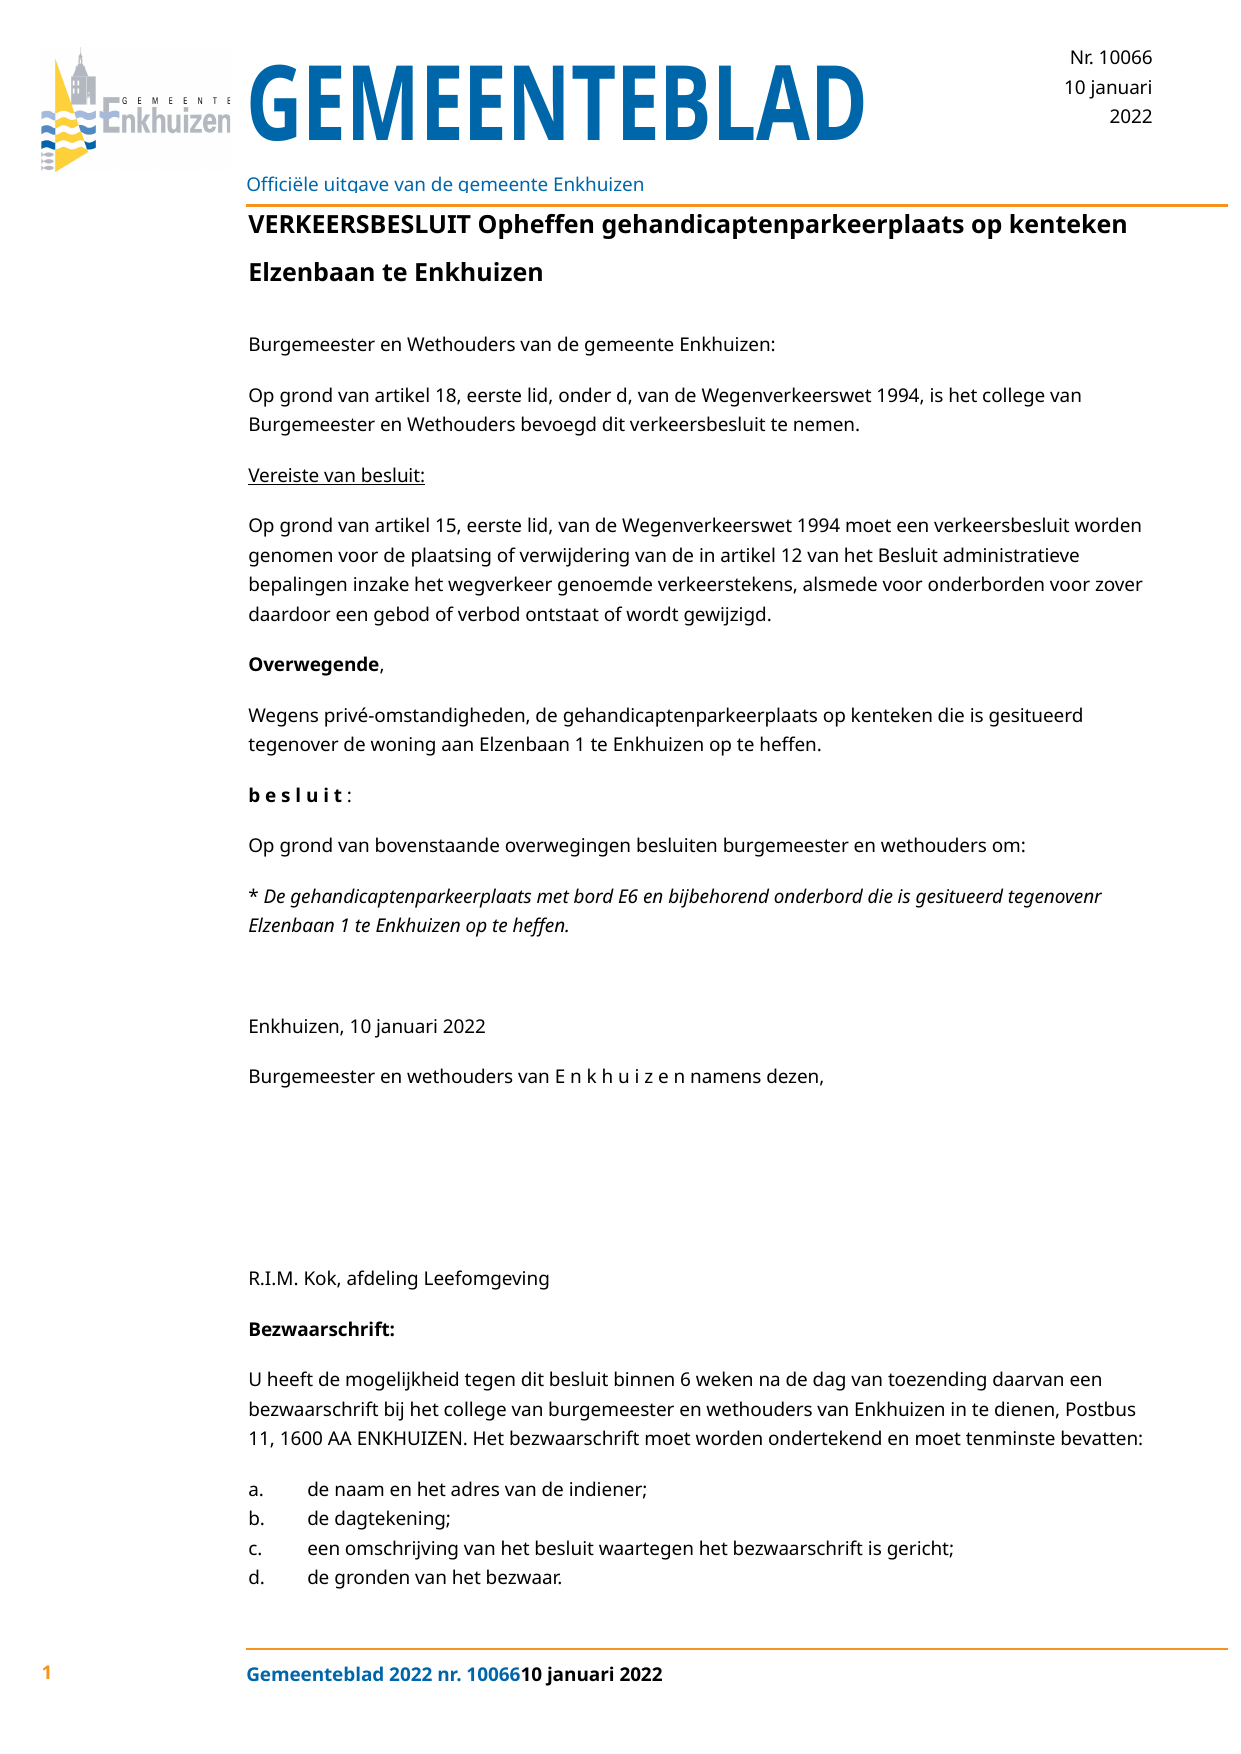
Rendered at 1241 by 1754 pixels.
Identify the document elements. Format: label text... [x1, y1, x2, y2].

text Wegens privé-omstandigheden, de gehandicaptenparkeerplaats op kenteken die is gesitueerd tegenover de woning aan Elzenbaan 1 te Enkhuizen op te heffen. [248, 702, 1152, 757]
text Burgemeester en wethouders van E n k h u i z e n namens dezen, [248, 1064, 1152, 1089]
text Op grond van bovenstaande overwegingen besluiten burgemeester en wethouders om: [248, 832, 1152, 858]
list de naam en het adres van de indiener; [248, 1476, 1152, 1501]
text R.I.M. Kok, afdeling Leefomgeving [248, 1265, 1152, 1291]
text Burgemeester en Wethouders van de gemeente Enkhuizen: [248, 332, 1152, 357]
list de dagtekening; [248, 1505, 1152, 1531]
text Op grond van artikel 18, eerste lid, onder d, van de Wegenverkeerswet 1994, is het college van Burgemeester en Wethouders bevoegd dit verkeersbesluit te nemen. [248, 382, 1152, 437]
list de gronden van het bezwaar. [248, 1564, 1152, 1590]
text * De gehandicaptenparkeerplaats met bord E6 en bijbehorend onderbord die is gesitueerd tegenovenr Elzenbaan 1 te Enkhuizen op te heffen. [248, 883, 1152, 938]
text Enkhuizen, 10 januari 2022 [248, 1013, 1152, 1039]
text U heeft de mogelijkheid tegen dit besluit binnen 6 weken na de dag van toezending daarvan een bezwaarschrift bij het college van burgemeester en wethouders van Enkhuizen in te dienen, Postbus 11, 1600 AA ENKHUIZEN. Het bezwaarschrift moet worden ondertekend en moet tenminste bevatten: [248, 1366, 1152, 1451]
picture [41, 47, 231, 172]
text Overwegende, [248, 652, 1152, 677]
text Op grond van artikel 15, eerste lid, van de Wegenverkeerswet 1994 moet een verkeersbesluit worden genomen voor de plaatsing of verwijdering van de in artikel 12 van het Besluit administratieve bepalingen inzake het wegverkeer genoemde verkeerstekens, alsmede voor onderborden voor zover daardoor een gebod of verbod ontstaat of wordt gewijzigd. [248, 512, 1152, 627]
text Bezwaarschrift: [248, 1316, 1152, 1341]
text Vereiste van besluit: [248, 462, 1152, 488]
text VERKEERSBESLUIT Opheffen gehandicaptenparkeerplaats op kenteken Elzenbaan te Enkhuizen [248, 207, 1152, 288]
text b e s l u i t : [248, 782, 1152, 808]
list een omschrijving van het besluit waartegen het bezwaarschrift is gericht; [248, 1535, 1152, 1561]
